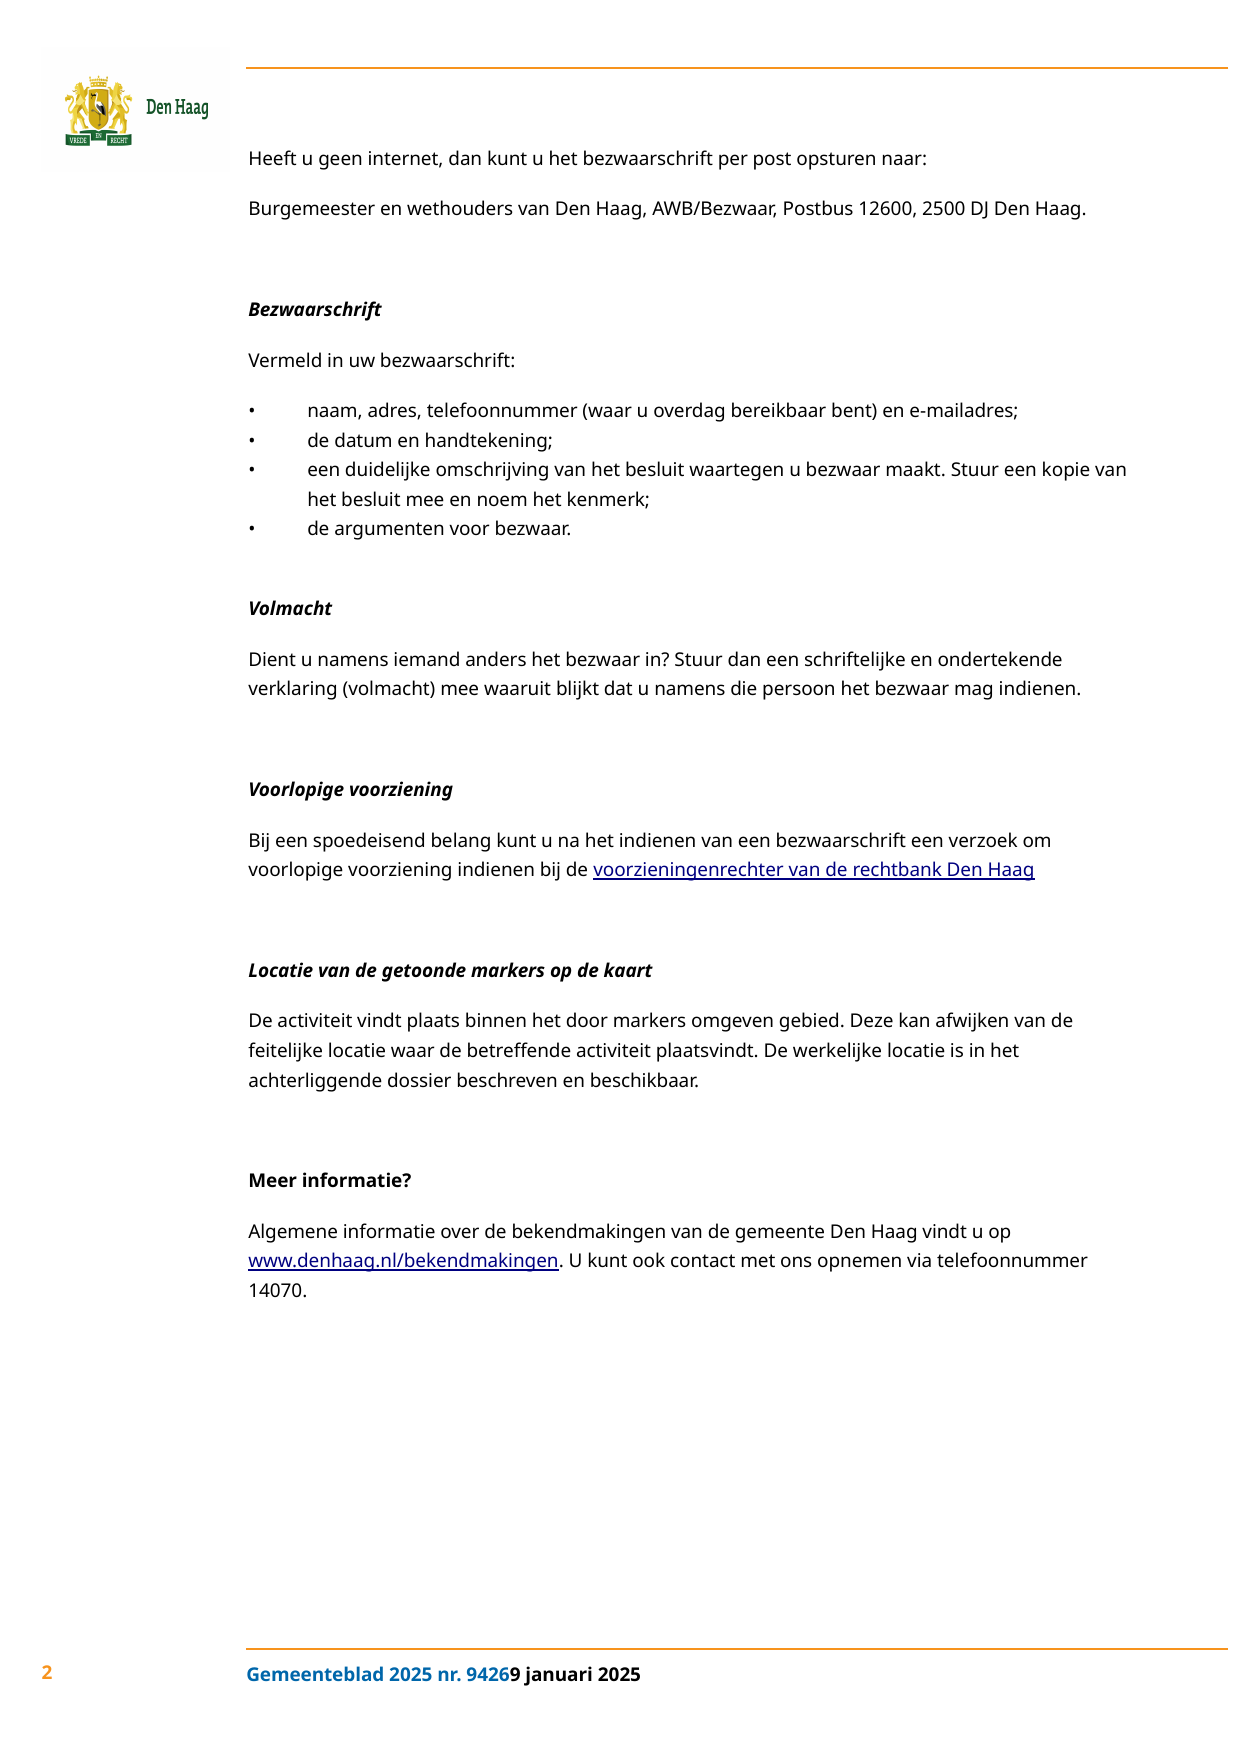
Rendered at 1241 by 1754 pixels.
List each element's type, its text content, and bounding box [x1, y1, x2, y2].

list naam, adres, telefoonnummer (waar u overdag bereikbaar bent) en e-mailadres; [248, 397, 1152, 423]
text Algemene informatie over de bekendmakingen van de gemeente Den Haag vindt u op www.denhaag.nl/bekendmakingen. U kunt ook contact met ons opnemen via telefoonnummer 14070. [248, 1218, 1152, 1303]
picture [41, 47, 231, 172]
text Burgemeester en wethouders van Den Haag, AWB/Bezwaar, Postbus 12600, 2500 DJ Den Haag. [248, 196, 1152, 221]
text Dient u namens iemand anders het bezwaar in? Stuur dan een schriftelijke en ondertekende verklaring (volmacht) mee waaruit blijkt dat u namens die persoon het bezwaar mag indienen. [248, 646, 1152, 701]
text Vermeld in uw bezwaarschrift: [248, 347, 1152, 373]
text De activiteit vindt plaats binnen het door markers omgeven gebied. Deze kan afwijken van de feitelijke locatie waar de betreffende activiteit plaatsvindt. De werkelijke locatie is in het achterliggende dossier beschreven en beschikbaar. [248, 1008, 1152, 1093]
list de datum en handtekening; [248, 427, 1152, 453]
list de argumenten voor bezwaar. [248, 516, 1152, 541]
text Locatie van de getoonde markers op de kaart [248, 957, 1152, 983]
text Meer informatie? [248, 1168, 1152, 1193]
text Heeft u geen internet, dan kunt u het bezwaarschrift per post opsturen naar: [248, 145, 1152, 171]
text Volmacht [248, 596, 1152, 621]
text Voorlopige voorziening [248, 776, 1152, 802]
list een duidelijke omschrijving van het besluit waartegen u bezwaar maakt. Stuur een kopie van het besluit mee en noem het kenmerk; [248, 456, 1152, 512]
text Bij een spoedeisend belang kunt u na het indienen van een bezwaarschrift een verzoek om voorlopige voorziening indienen bij de voorzieningenrechter van de rechtbank Den Haag [248, 827, 1152, 882]
text Bezwaarschrift [248, 296, 1152, 322]
